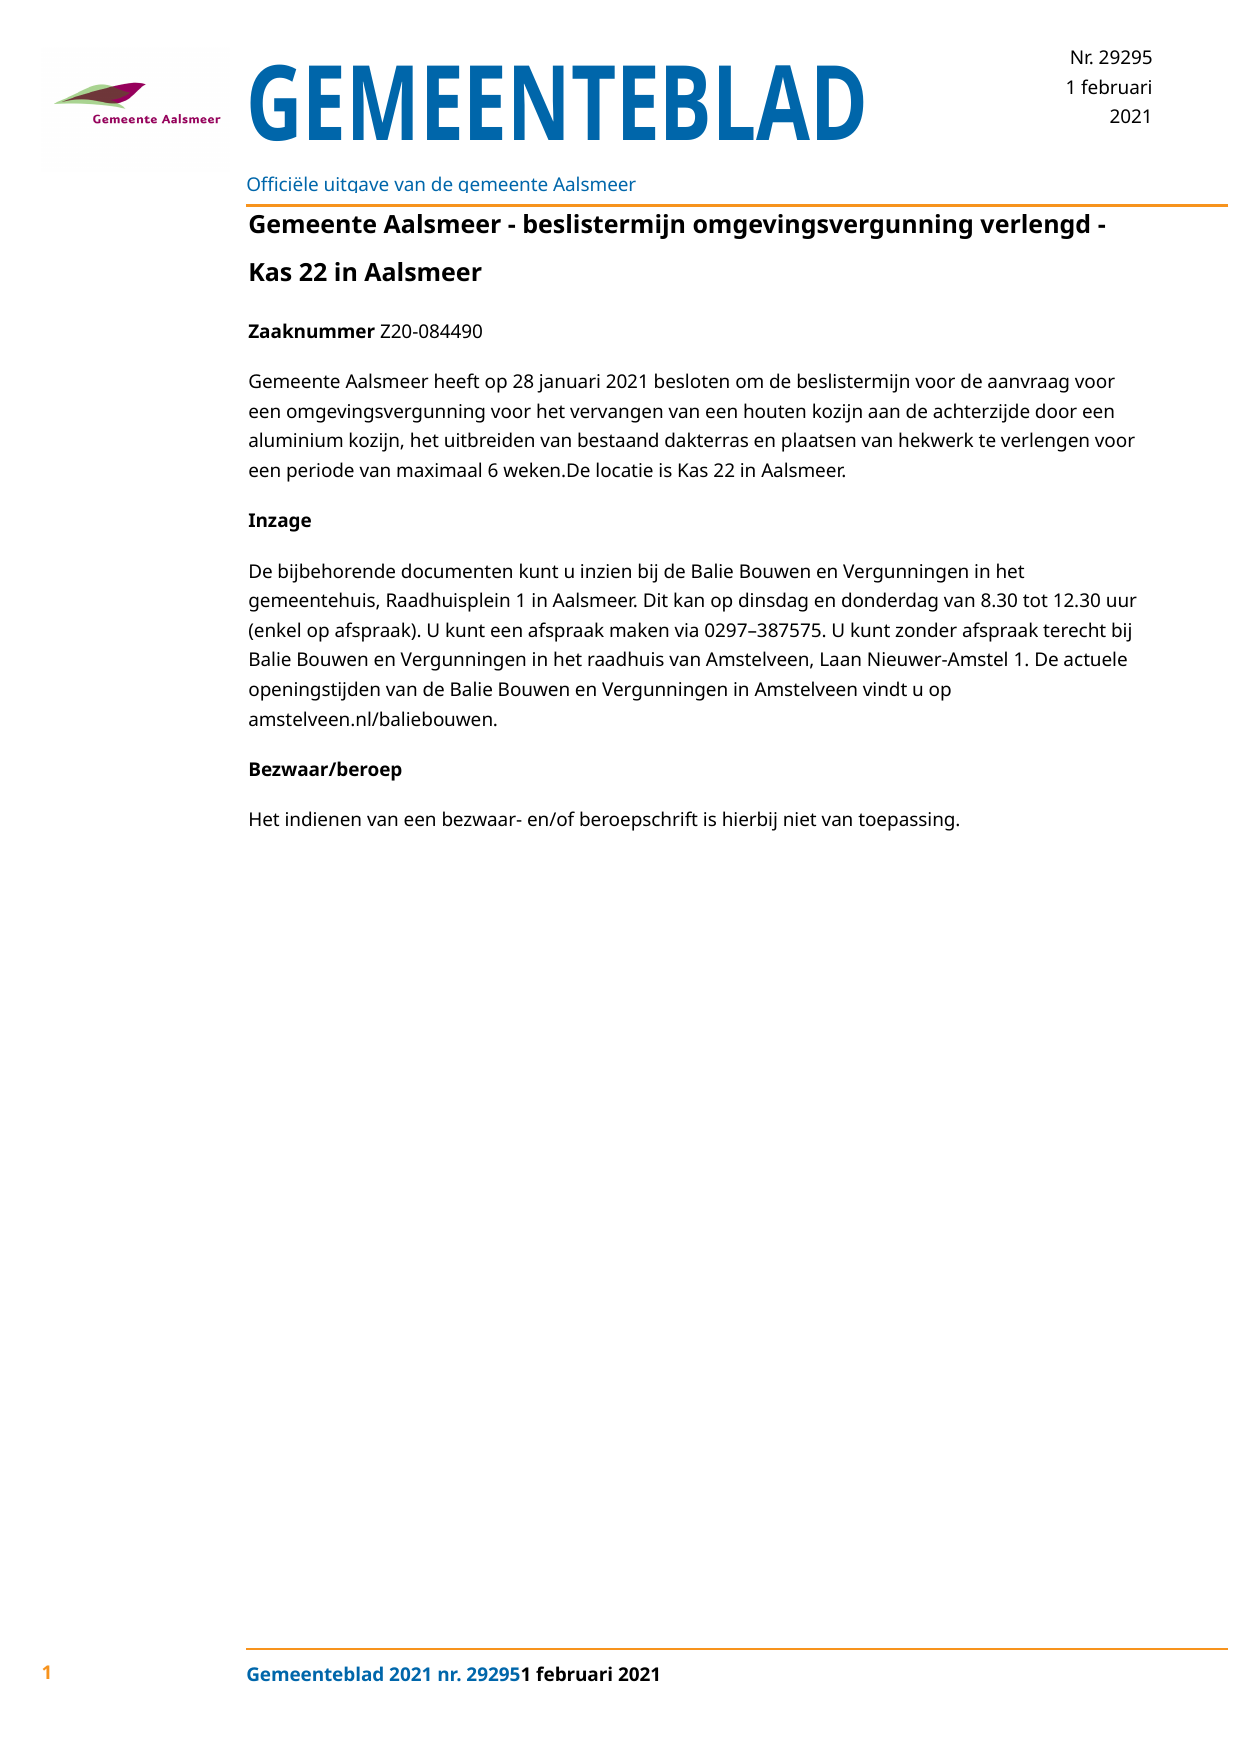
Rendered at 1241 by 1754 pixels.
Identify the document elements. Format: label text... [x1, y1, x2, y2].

text Bezwaar/beroep [248, 756, 1152, 782]
text Inzage [248, 507, 1152, 533]
text Het indienen van een bezwaar- en/of beroepschrift is hierbij niet van toepassing. [248, 807, 1152, 832]
text Zaaknummer Z20-084490 [248, 318, 1152, 344]
text Gemeente Aalsmeer - beslistermijn omgevingsvergunning verlengd - Kas 22 in Aalsmeer [248, 207, 1152, 288]
text Gemeente Aalsmeer heeft op 28 januari 2021 besloten om de beslistermijn voor de aanvraag voor een omgevingsvergunning voor het vervangen van een houten kozijn aan de achterzijde door een aluminium kozijn, het uitbreiden van bestaand dakterras en plaatsen van hekwerk te verlengen voor een periode van maximaal 6 weken.De locatie is Kas 22 in Aalsmeer. [248, 368, 1152, 483]
text De bijbehorende documenten kunt u inzien bij de Balie Bouwen en Vergunningen in het gemeentehuis, Raadhuisplein 1 in Aalsmeer. Dit kan op dinsdag en donderdag van 8.30 tot 12.30 uur (enkel op afspraak). U kunt een afspraak maken via 0297–387575. U kunt zonder afspraak terecht bij Balie Bouwen en Vergunningen in het raadhuis van Amstelveen, Laan Nieuwer-Amstel 1. De actuele openingstijden van de Balie Bouwen en Vergunningen in Amstelveen vindt u op amstelveen.nl/baliebouwen. [248, 558, 1152, 732]
picture [41, 47, 231, 172]
